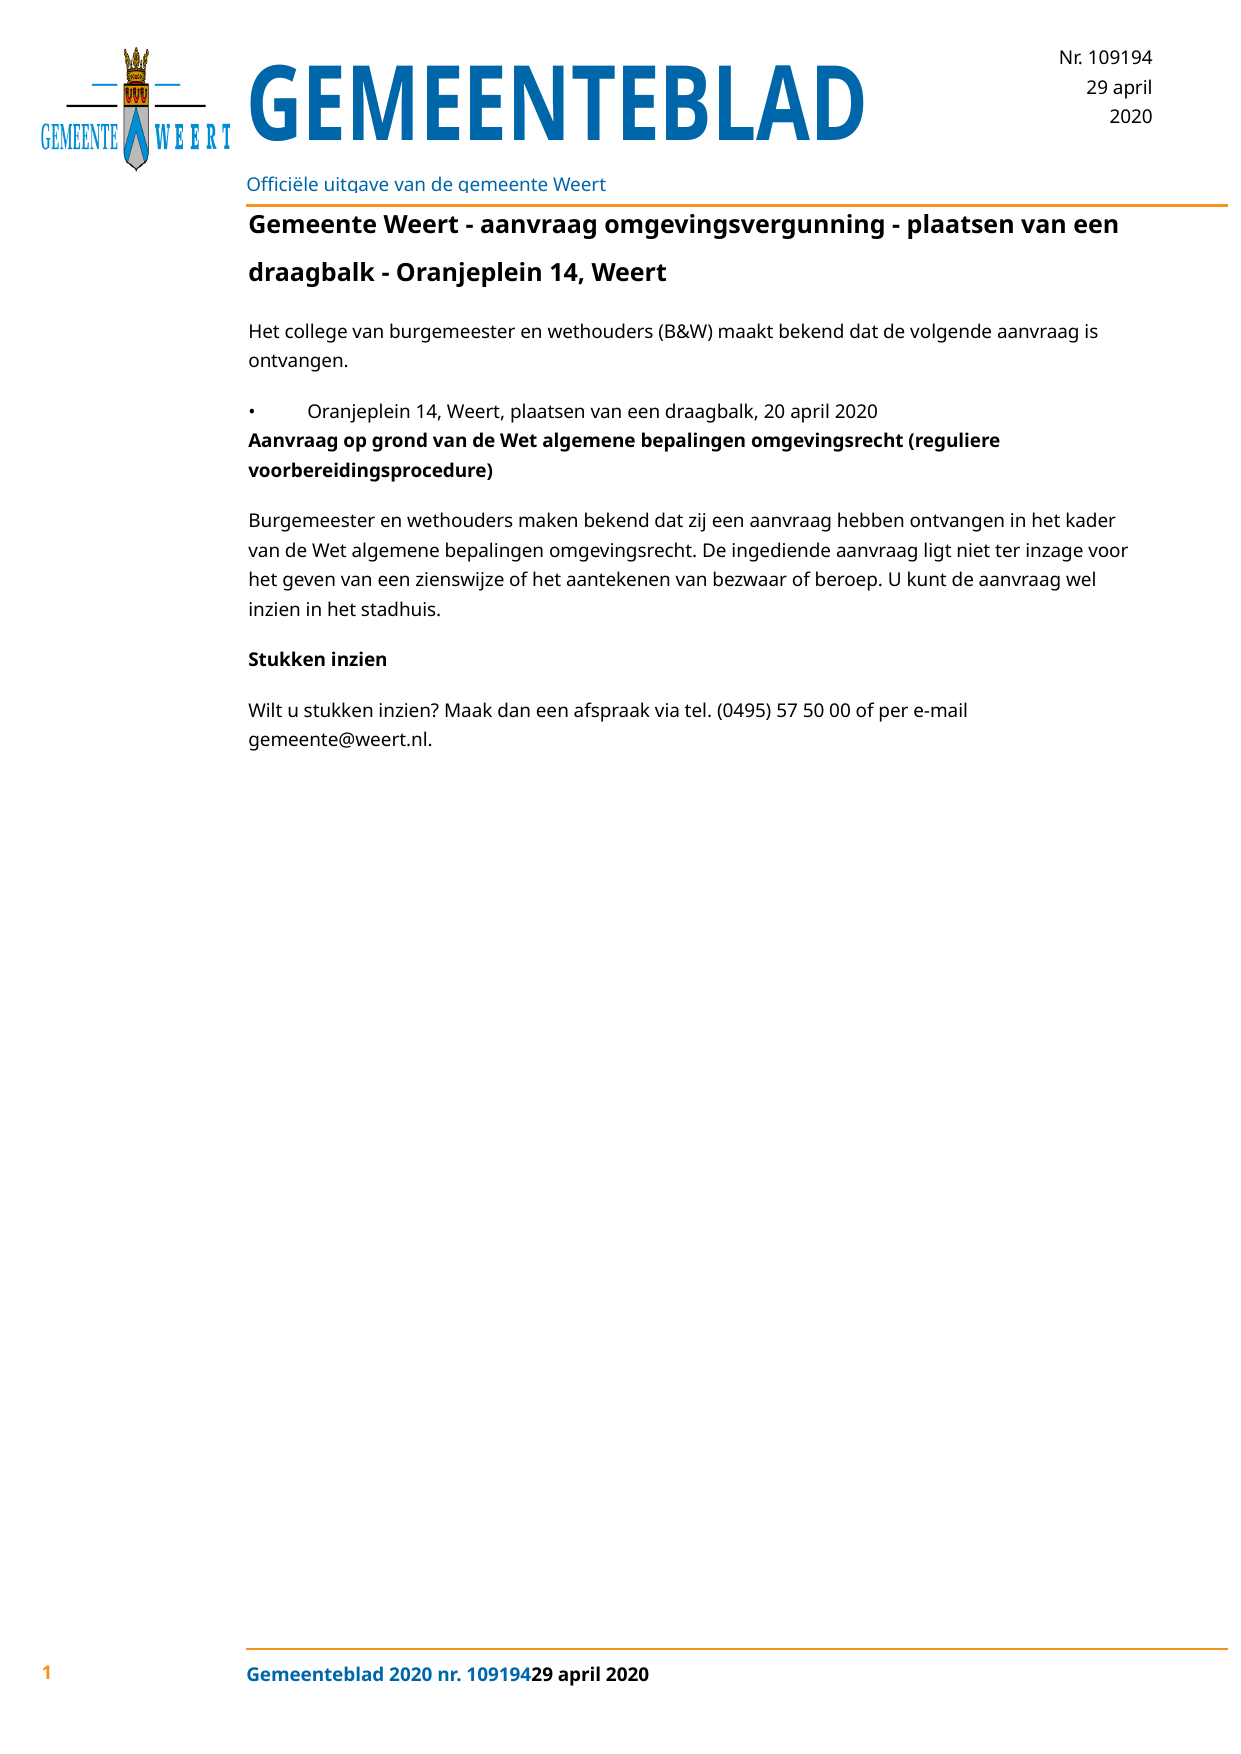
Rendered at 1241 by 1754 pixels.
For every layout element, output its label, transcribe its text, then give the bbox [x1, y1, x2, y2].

text Burgemeester en wethouders maken bekend dat zij een aanvraag hebben ontvangen in het kader van de Wet algemene bepalingen omgevingsrecht. De ingediende aanvraag ligt niet ter inzage voor het geven van een zienswijze of het aantekenen van bezwaar of beroep. U kunt de aanvraag wel inzien in het stadhuis. [248, 507, 1152, 622]
text Wilt u stukken inzien? Maak dan een afspraak via tel. (0495) 57 50 00 of per e-mail gemeente@weert.nl. [248, 697, 1152, 752]
text Gemeente Weert - aanvraag omgevingsvergunning - plaatsen van een draagbalk - Oranjeplein 14, Weert [248, 207, 1152, 288]
text Aanvraag op grond van de Wet algemene bepalingen omgevingsrecht (reguliere voorbereidingsprocedure) [248, 427, 1152, 483]
text Het college van burgemeester en wethouders (B&W) maakt bekend dat de volgende aanvraag is ontvangen. [248, 318, 1152, 373]
picture [41, 47, 231, 172]
text Stukken inzien [248, 647, 1152, 672]
list Oranjeplein 14, Weert, plaatsen van een draagbalk, 20 april 2020 [248, 398, 1152, 424]
